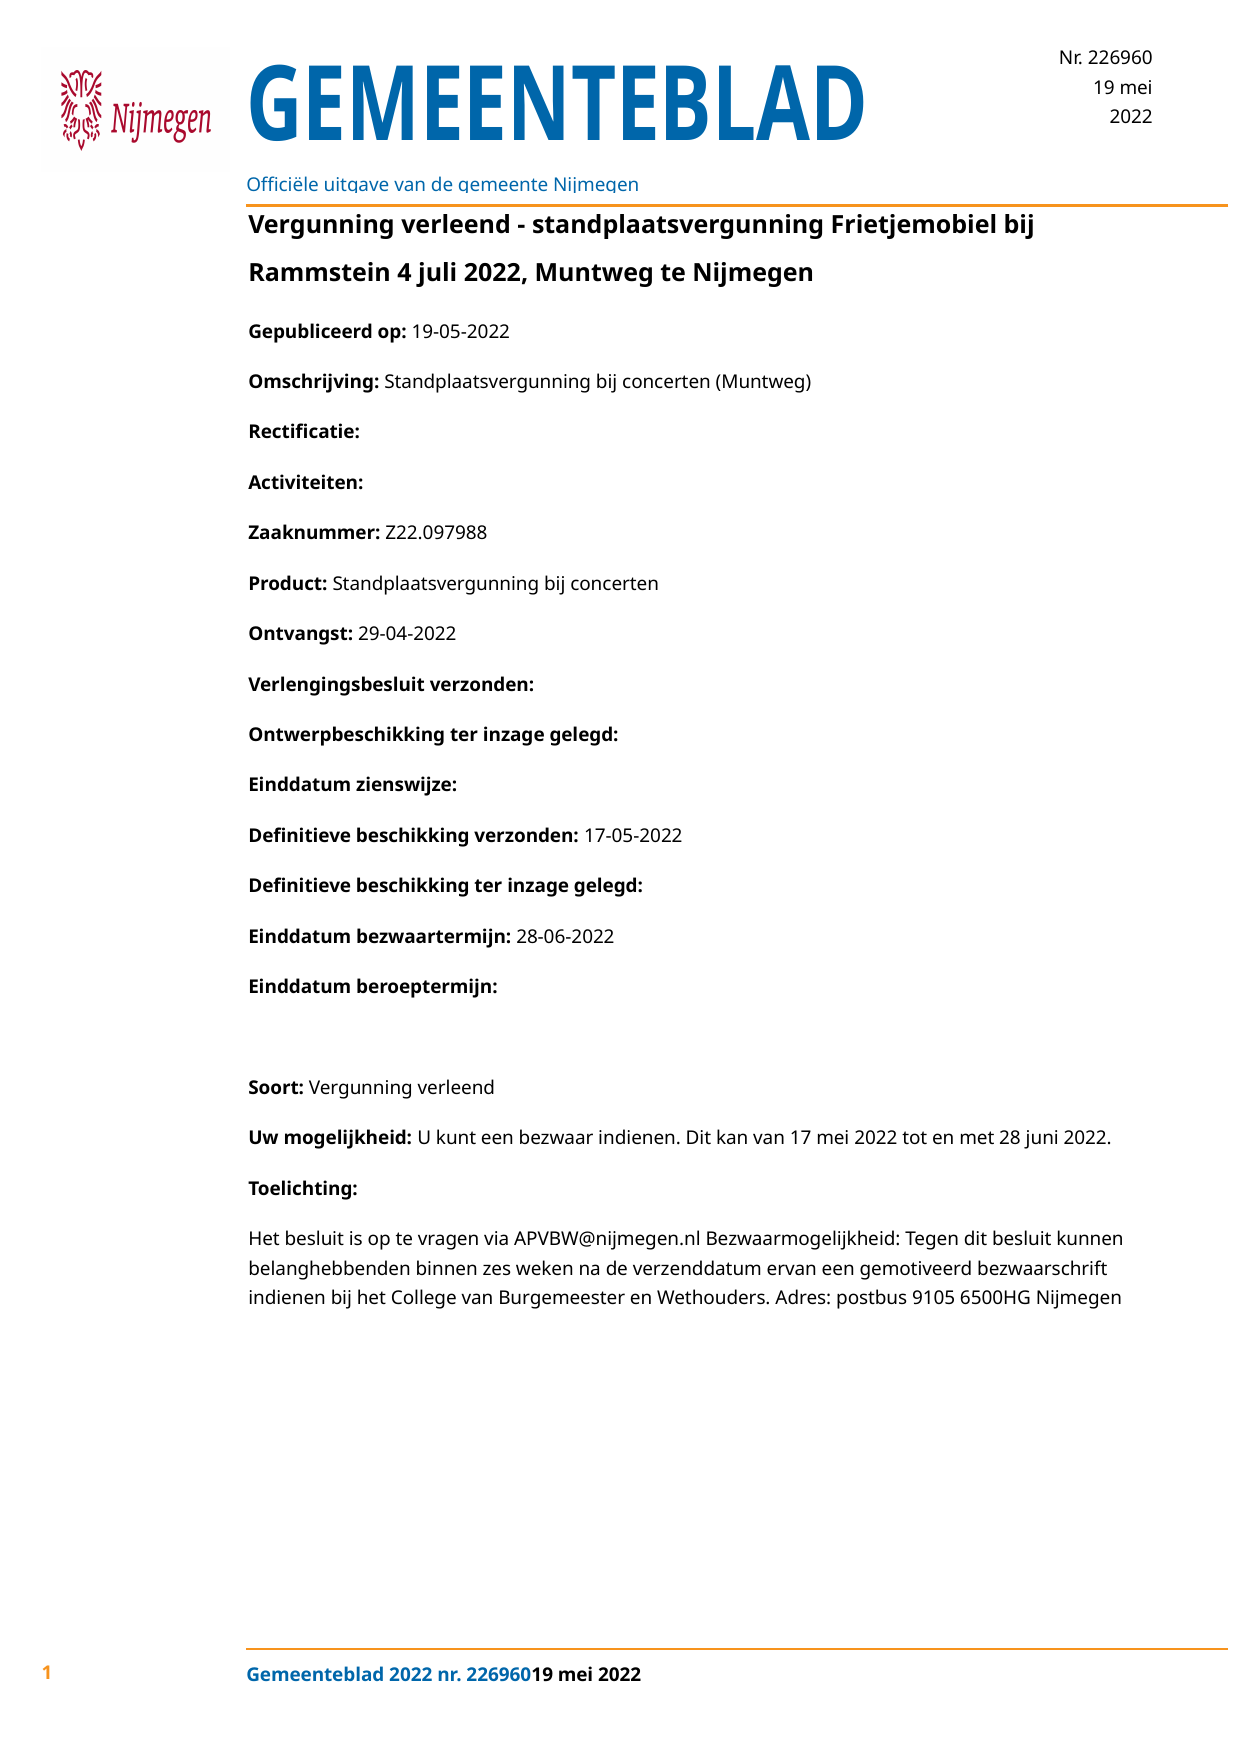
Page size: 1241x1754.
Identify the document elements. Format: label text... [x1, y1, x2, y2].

text Einddatum beroeptermijn: [248, 973, 1152, 999]
text Definitieve beschikking verzonden: 17-05-2022 [248, 822, 1152, 848]
text Einddatum bezwaartermijn: 28-06-2022 [248, 923, 1152, 949]
text Verlengingsbesluit verzonden: [248, 671, 1152, 697]
text Zaaknummer: Z22.097988 [248, 519, 1152, 545]
text Activiteiten: [248, 469, 1152, 495]
text Het besluit is op te vragen via APVBW@nijmegen.nl Bezwaarmogelijkheid: Tegen dit besluit kunnen belanghebbenden binnen zes weken na de verzenddatum ervan een gemotiveerd bezwaarschrift indienen bij het College van Burgemeester en Wethouders. Adres: postbus 9105 6500HG Nijmegen [248, 1225, 1152, 1310]
text Ontvangst: 29-04-2022 [248, 620, 1152, 646]
text Product: Standplaatsvergunning bij concerten [248, 570, 1152, 596]
text Vergunning verleend - standplaatsvergunning Frietjemobiel bij Rammstein 4 juli 2022, Muntweg te Nijmegen [248, 207, 1152, 288]
text Uw mogelijkheid: U kunt een bezwaar indienen. Dit kan van 17 mei 2022 tot en met 28 juni 2022. [248, 1124, 1152, 1150]
text Einddatum zienswijze: [248, 772, 1152, 797]
text Definitieve beschikking ter inzage gelegd: [248, 872, 1152, 898]
picture [41, 47, 231, 172]
text Toelichting: [248, 1175, 1152, 1201]
text Soort: Vergunning verleend [248, 1074, 1152, 1100]
text Gepubliceerd op: 19-05-2022 [248, 318, 1152, 344]
text Omschrijving: Standplaatsvergunning bij concerten (Muntweg) [248, 368, 1152, 394]
text Ontwerpbeschikking ter inzage gelegd: [248, 721, 1152, 747]
text Rectificatie: [248, 419, 1152, 444]
